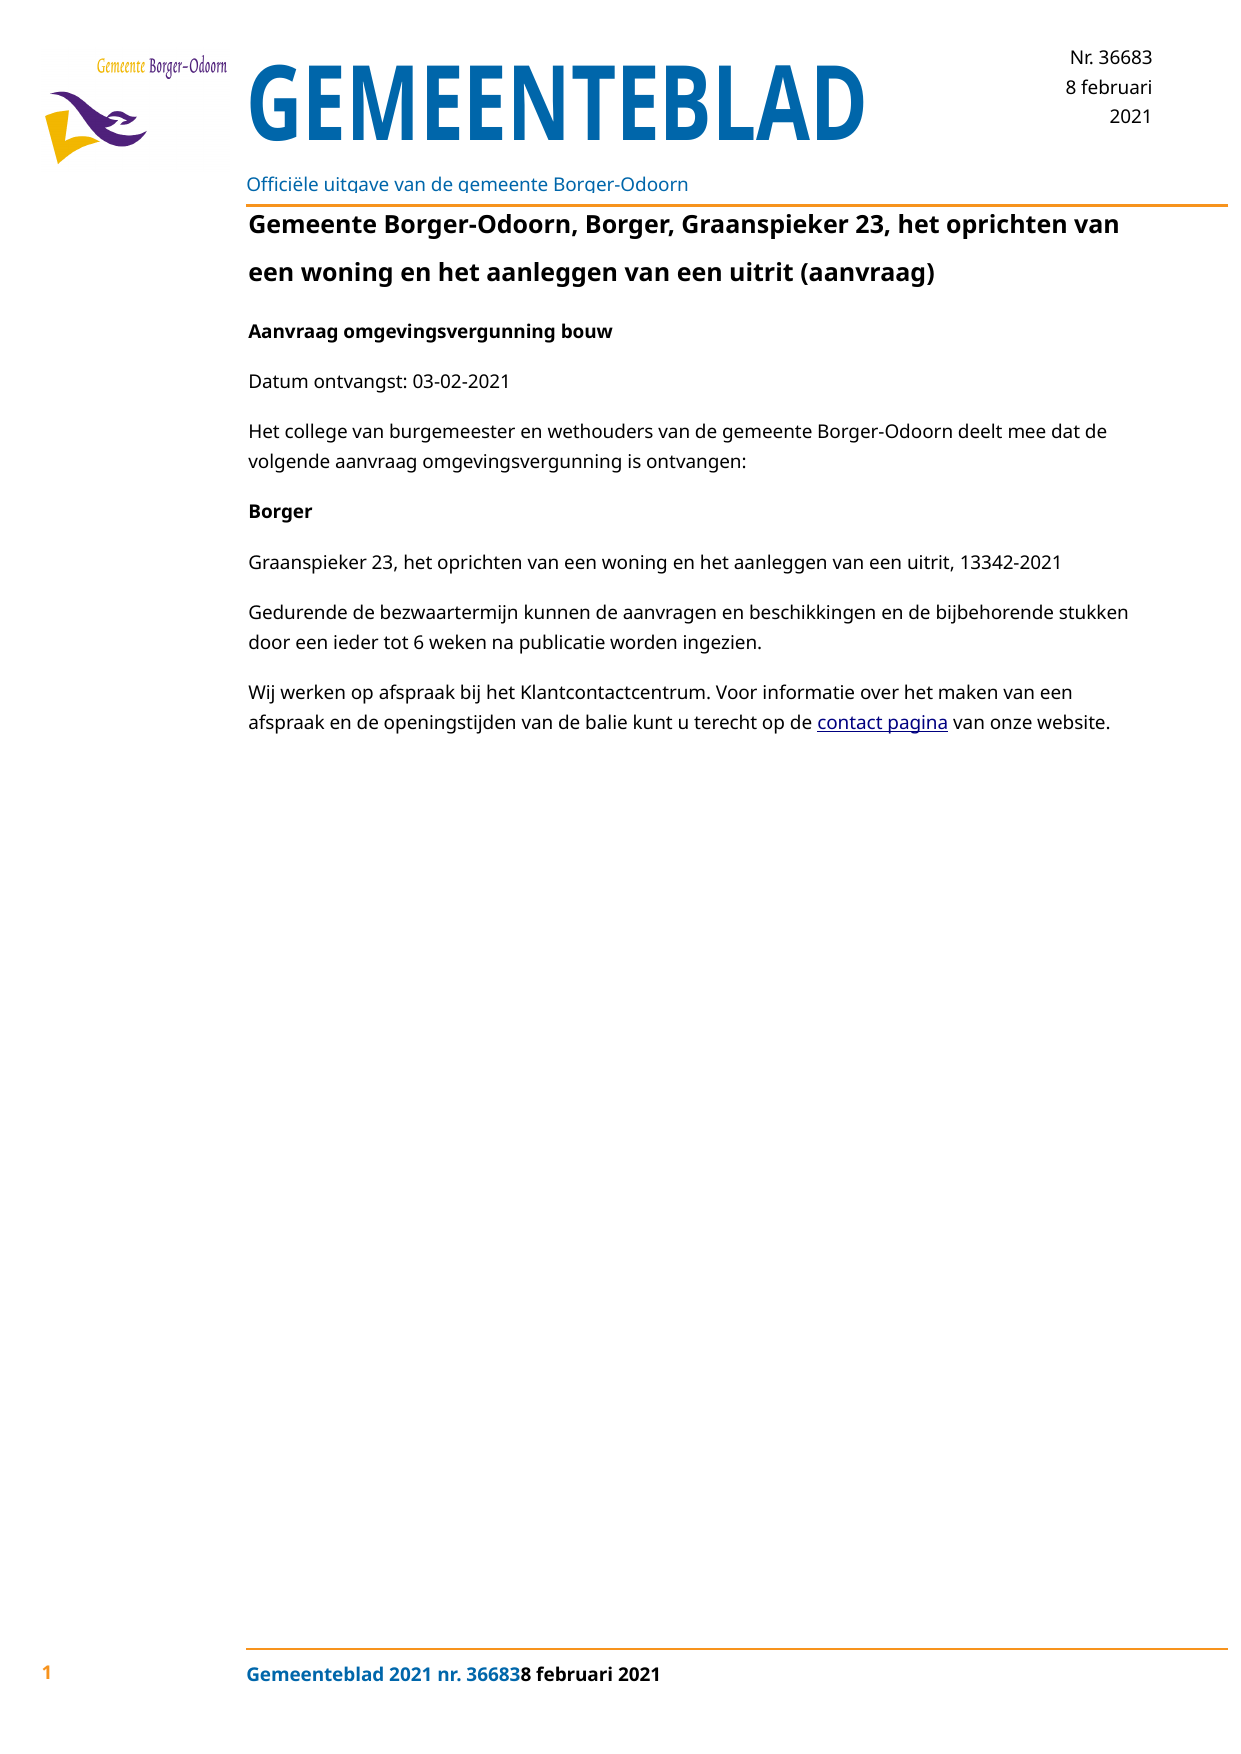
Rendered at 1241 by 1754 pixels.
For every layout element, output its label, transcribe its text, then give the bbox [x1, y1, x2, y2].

text Gemeente Borger-Odoorn, Borger, Graanspieker 23, het oprichten van een woning en het aanleggen van een uitrit (aanvraag) [248, 207, 1152, 288]
picture [41, 47, 231, 172]
text Wij werken op afspraak bij het Klantcontactcentrum. Voor informatie over het maken van een afspraak en de openingstijden van de balie kunt u terecht op de contact pagina van onze website. [248, 679, 1152, 735]
text Gedurende de bezwaartermijn kunnen de aanvragen en beschikkingen en de bijbehorende stukken door een ieder tot 6 weken na publicatie worden ingezien. [248, 599, 1152, 655]
text Het college van burgemeester en wethouders van de gemeente Borger-Odoorn deelt mee dat de volgende aanvraag omgevingsvergunning is ontvangen: [248, 419, 1152, 474]
text Borger [248, 499, 1152, 524]
text Aanvraag omgevingsvergunning bouw [248, 318, 1152, 344]
text Graanspieker 23, het oprichten van een woning en het aanleggen van een uitrit, 13342-2021 [248, 549, 1152, 575]
text Datum ontvangst: 03-02-2021 [248, 368, 1152, 394]
